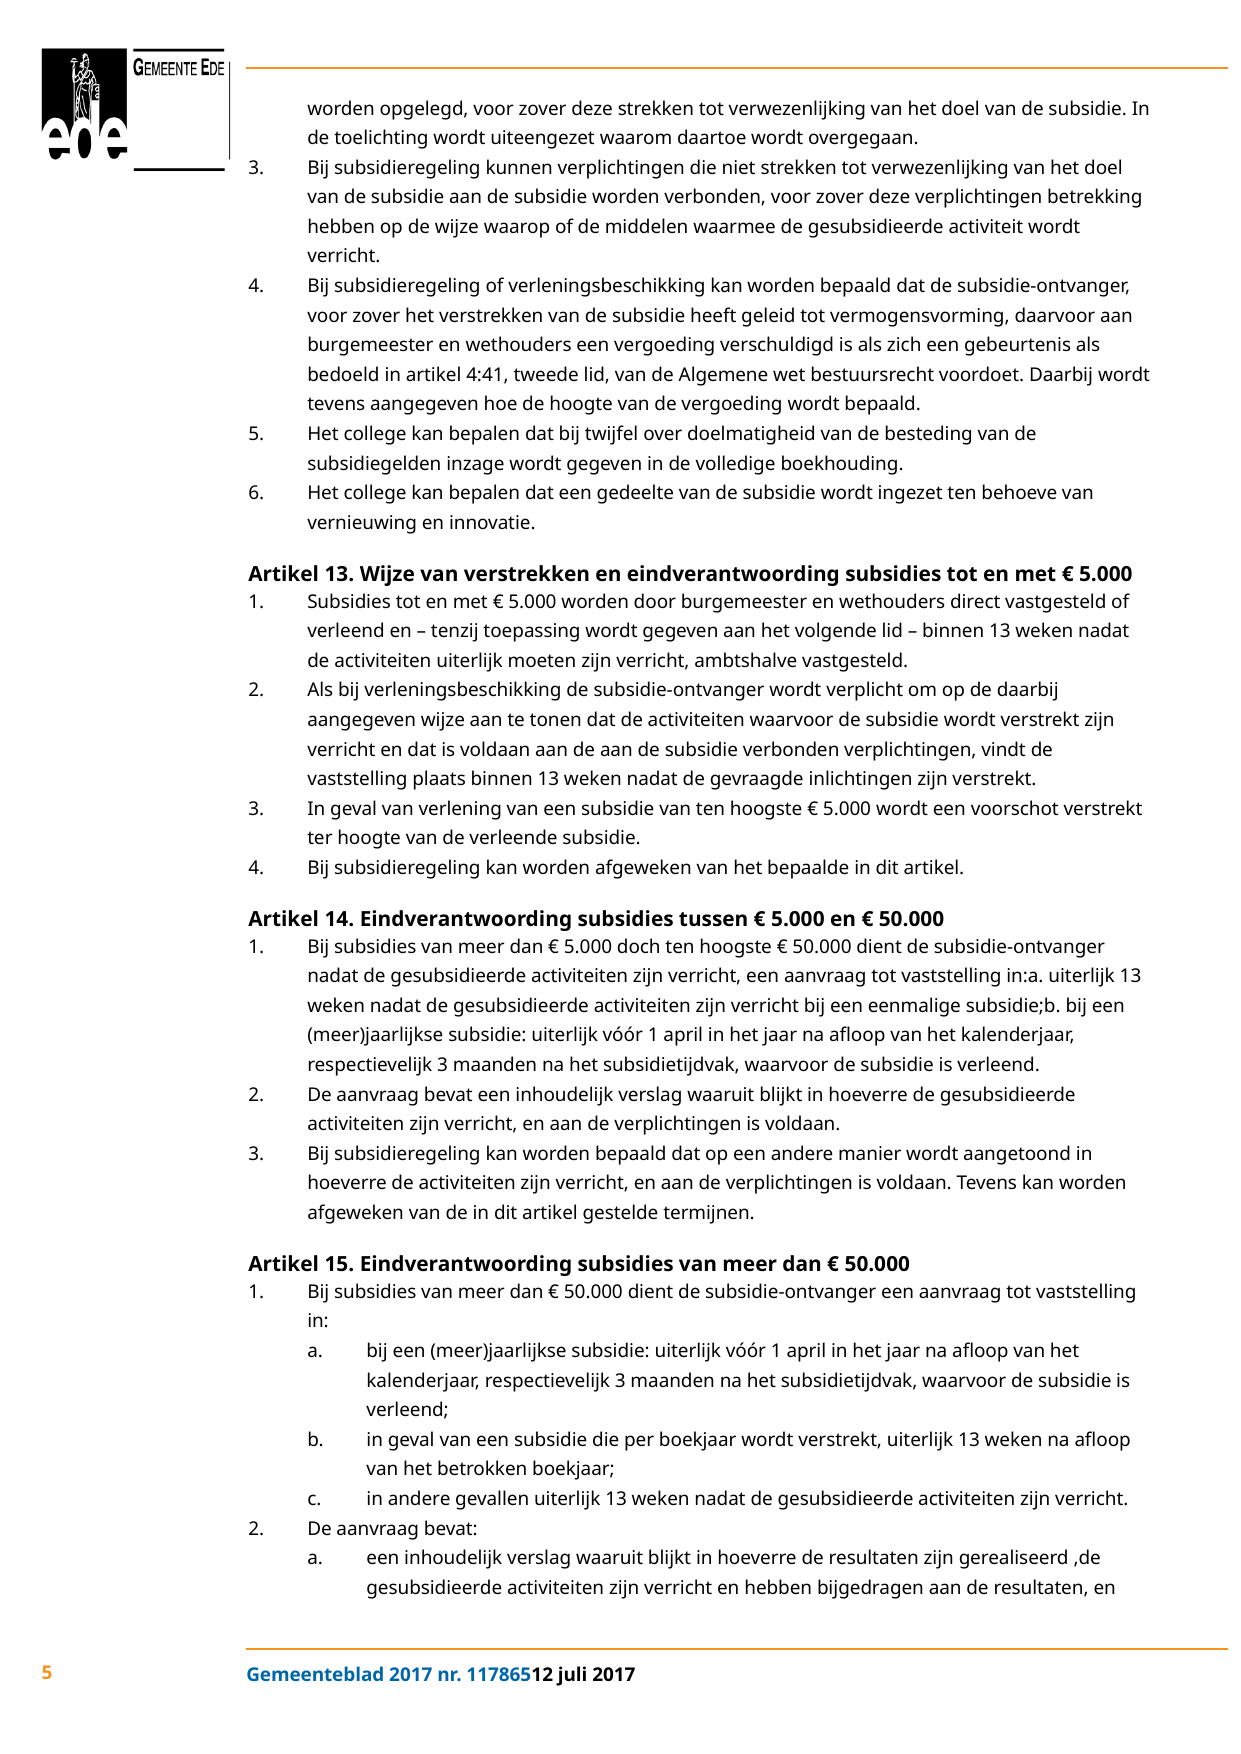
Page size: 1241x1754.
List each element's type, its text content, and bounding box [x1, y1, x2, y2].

list De aanvraag bevat een inhoudelijk verslag waaruit blijkt in hoeverre de gesubsidieerde activiteiten zijn verricht, en aan de verplichtingen is voldaan. [248, 1081, 1152, 1136]
list Bij subsidieregeling kan worden bepaald dat op een andere manier wordt aangetoond in hoeverre de activiteiten zijn verricht, en aan de verplichtingen is voldaan. Tevens kan worden afgeweken van de in dit artikel gestelde termijnen. [248, 1140, 1152, 1225]
list bij een (meer)jaarlijkse subsidie: uiterlijk vóór 1 april in het jaar na afloop van het kalenderjaar, respectievelijk 3 maanden na het subsidietijdvak, waarvoor de subsidie is verleend; [307, 1337, 1152, 1422]
list Bij subsidieregeling kan worden afgeweken van het bepaalde in dit artikel. [248, 854, 1152, 880]
list Bij subsidies van meer dan € 50.000 dient de subsidie-ontvanger een aanvraag tot vaststelling in: [248, 1278, 1152, 1333]
text Artikel 14. Eindverantwoording subsidies tussen € 5.000 en € 50.000 [248, 904, 1152, 933]
list Als bij verleningsbeschikking de subsidie-ontvanger wordt verplicht om op de daarbij aangegeven wijze aan te tonen dat de activiteiten waarvoor de subsidie wordt verstrekt zijn verricht en dat is voldaan aan de aan de subsidie verbonden verplichtingen, vindt de vaststelling plaats binnen 13 weken nadat de gevraagde inlichtingen zijn verstrekt. [248, 677, 1152, 791]
list Bij subsidies van meer dan € 5.000 doch ten hoogste € 50.000 dient de subsidie-ontvanger nadat de gesubsidieerde activiteiten zijn verricht, een aanvraag tot vaststelling in:a. uiterlijk 13 weken nadat de gesubsidieerde activiteiten zijn verricht bij een eenmalige subsidie;b. bij een (meer)jaarlijkse subsidie: uiterlijk vóór 1 april in het jaar na afloop van het kalenderjaar, respectievelijk 3 maanden na het subsidietijdvak, waarvoor de subsidie is verleend. [248, 933, 1152, 1077]
list Het college kan bepalen dat een gedeelte van de subsidie wordt ingezet ten behoeve van vernieuwing en innovatie. [248, 479, 1152, 535]
text Artikel 15. Eindverantwoording subsidies van meer dan € 50.000 [248, 1249, 1152, 1278]
list in andere gevallen uiterlijk 13 weken nadat de gesubsidieerde activiteiten zijn verricht. [307, 1485, 1152, 1511]
text Artikel 13. Wijze van verstrekken en eindverantwoording subsidies tot en met € 5.000 [248, 559, 1152, 588]
list Bij subsidieregeling kunnen verplichtingen die niet strekken tot verwezenlijking van het doel van de subsidie aan de subsidie worden verbonden, voor zover deze verplichtingen betrekking hebben op de wijze waarop of de middelen waarmee de gesubsidieerde activiteit wordt verricht. [248, 154, 1152, 268]
list een inhoudelijk verslag waaruit blijkt in hoeverre de resultaten zijn gerealiseerd ,de gesubsidieerde activiteiten zijn verricht en hebben bijgedragen aan de resultaten, en [307, 1544, 1152, 1599]
list Bij subsidieregeling of verleningsbeschikking kan worden bepaald dat de subsidie-ontvanger, voor zover het verstrekken van de subsidie heeft geleid tot vermogensvorming, daarvoor aan burgemeester en wethouders een vergoeding verschuldigd is als zich een gebeurtenis als bedoeld in artikel 4:41, tweede lid, van de Algemene wet bestuursrecht voordoet. Daarbij wordt tevens aangegeven hoe de hoogte van de vergoeding wordt bepaald. [248, 272, 1152, 416]
list Subsidies tot en met € 5.000 worden door burgemeester en wethouders direct vastgesteld of verleend en – tenzij toepassing wordt gegeven aan het volgende lid – binnen 13 weken nadat de activiteiten uiterlijk moeten zijn verricht, ambtshalve vastgesteld. [248, 588, 1152, 673]
list worden opgelegd, voor zover deze strekken tot verwezenlijking van het doel van de subsidie. In de toelichting wordt uiteengezet waarom daartoe wordt overgegaan. [248, 95, 1152, 150]
list De aanvraag bevat: [248, 1515, 1152, 1540]
list Het college kan bepalen dat bij twijfel over doelmatigheid van de besteding van de subsidiegelden inzage wordt gegeven in de volledige boekhouding. [248, 420, 1152, 476]
picture [41, 47, 231, 172]
list In geval van verlening van een subsidie van ten hoogste € 5.000 wordt een voorschot verstrekt ter hoogte van de verleende subsidie. [248, 795, 1152, 850]
list in geval van een subsidie die per boekjaar wordt verstrekt, uiterlijk 13 weken na afloop van het betrokken boekjaar; [307, 1426, 1152, 1481]
